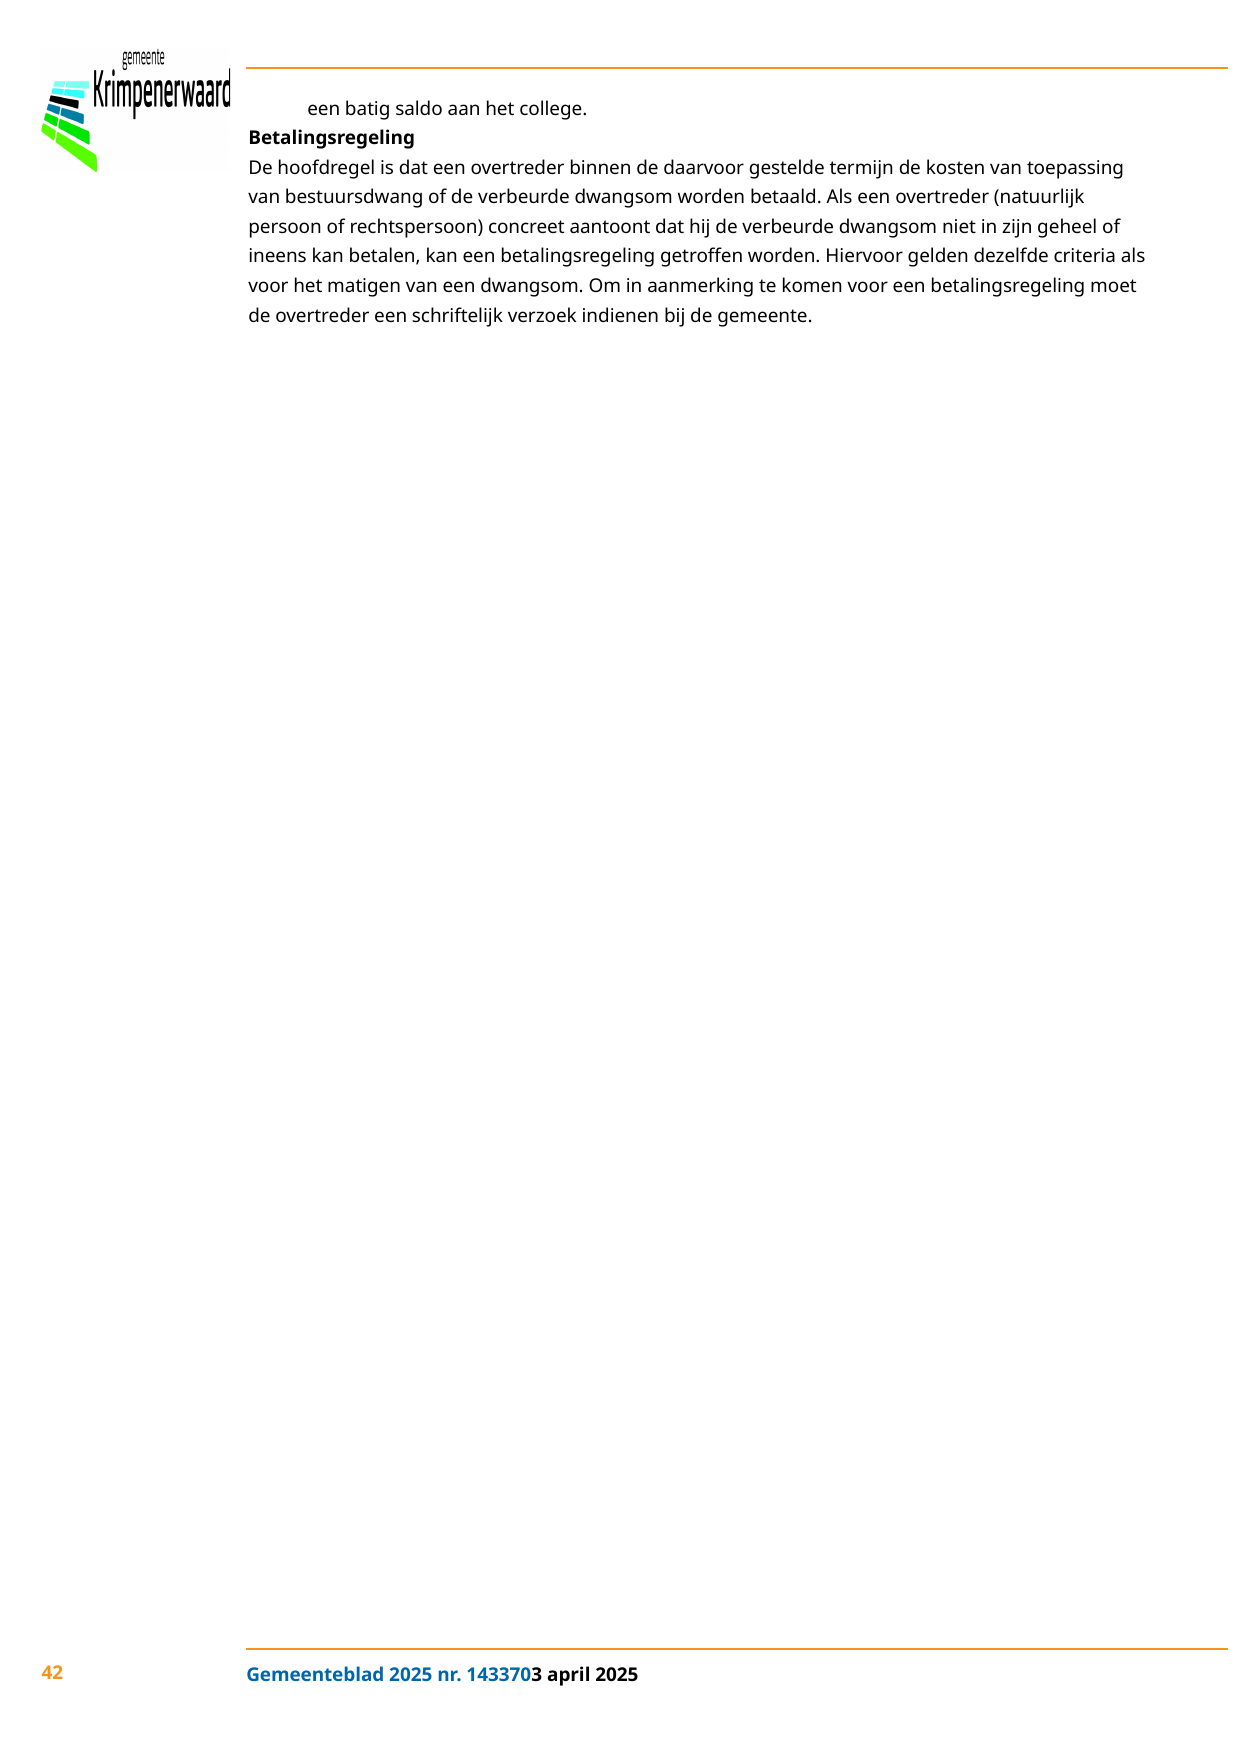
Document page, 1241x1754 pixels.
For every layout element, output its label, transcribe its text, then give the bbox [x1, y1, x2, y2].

text Betalingsregeling [248, 124, 1152, 150]
list een batig saldo aan het college. [248, 95, 1152, 121]
text De hoofdregel is dat een overtreder binnen de daarvoor gestelde termijn de kosten van toepassing van bestuursdwang of de verbeurde dwangsom worden betaald. Als een overtreder (natuurlijk persoon of rechtspersoon) concreet aantoont dat hij de verbeurde dwangsom niet in zijn geheel of ineens kan betalen, kan een betalingsregeling getroffen worden. Hiervoor gelden dezelfde criteria als voor het matigen van een dwangsom. Om in aanmerking te komen voor een betalingsregeling moet de overtreder een schriftelijk verzoek indienen bij de gemeente. [248, 154, 1152, 328]
picture [41, 47, 231, 172]
